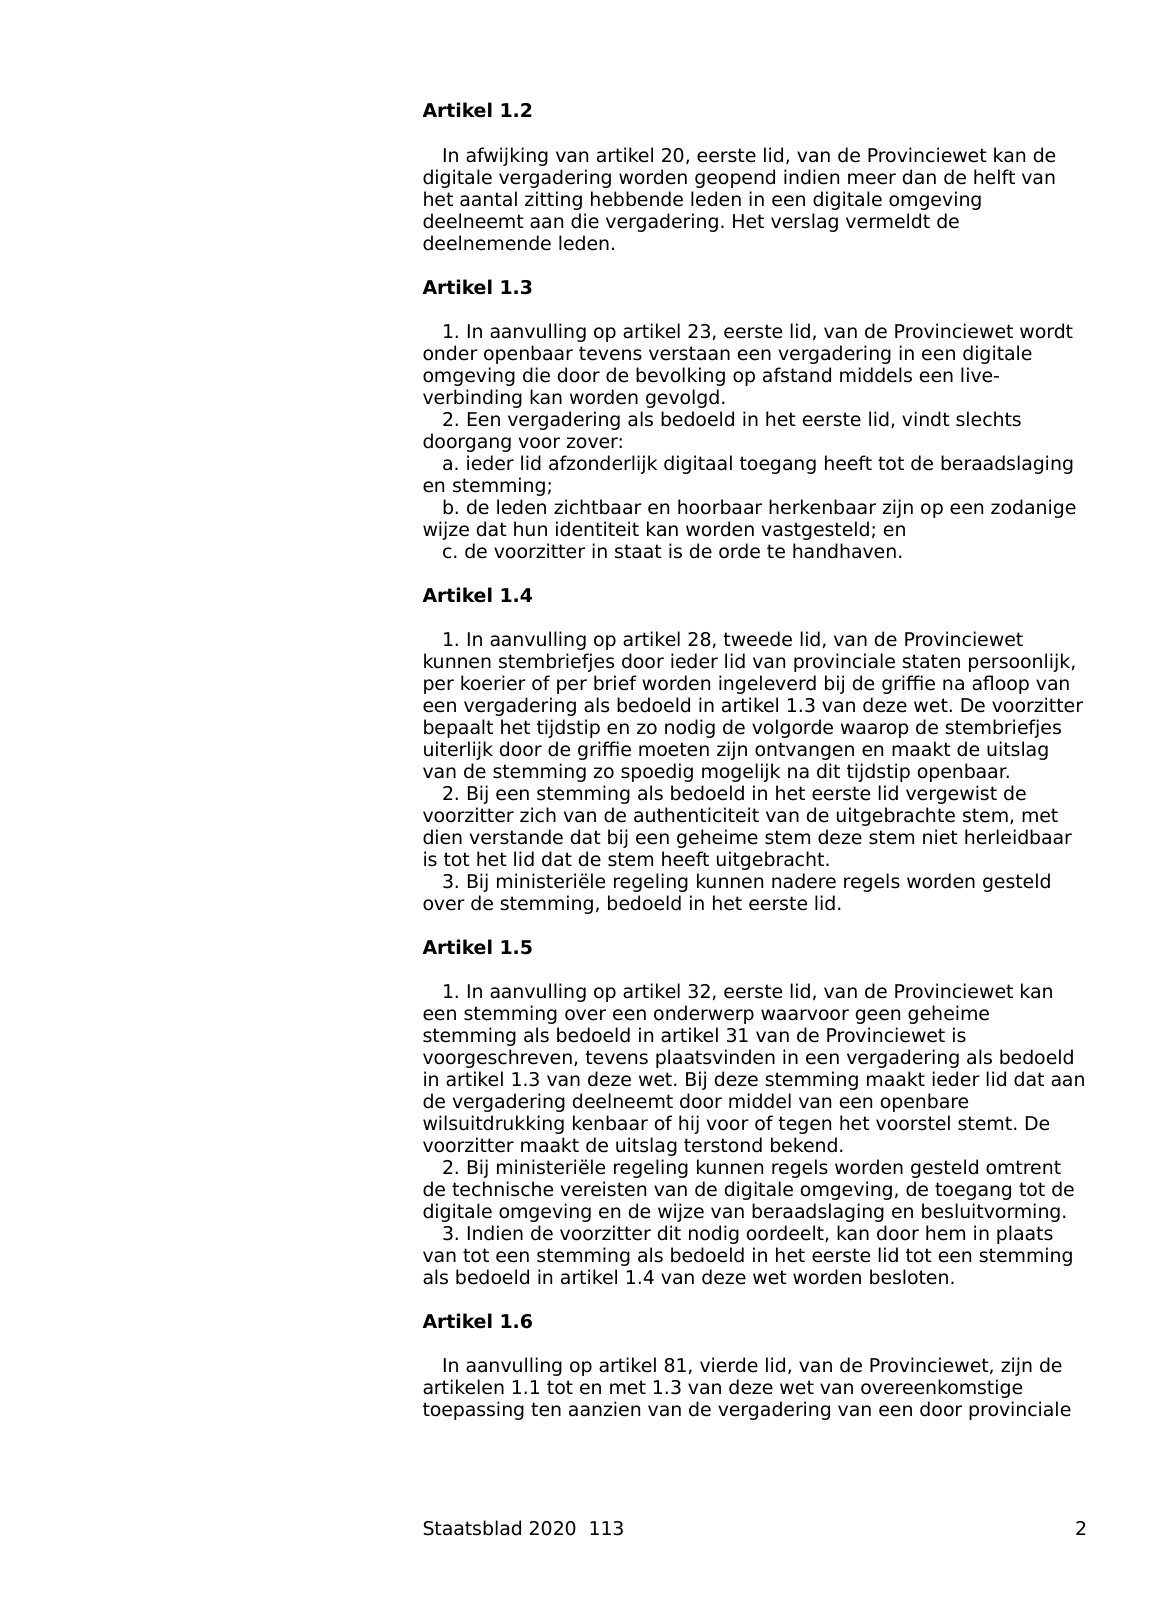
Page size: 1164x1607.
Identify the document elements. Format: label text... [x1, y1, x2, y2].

subtitle Artikel 1.5 [422, 937, 1087, 959]
text 3. Indien de voorzitter dit nodig oordeelt, kan door hem in plaats van tot een stemming als bedoeld in het eerste lid tot een stemming als bedoeld in artikel 1.4 van deze wet worden besloten. [422, 1223, 1087, 1289]
text In afwijking van artikel 20, eerste lid, van de Provinciewet kan de digitale vergadering worden geopend indien meer dan de helft van het aantal zitting hebbende leden in een digitale omgeving deelneemt aan die vergadering. Het verslag vermeldt de deelnemende leden. [422, 144, 1087, 254]
text b. de leden zichtbaar en hoorbaar herkenbaar zijn op een zodanige wijze dat hun identiteit kan worden vastgesteld; en [422, 497, 1087, 541]
text 2. Bij ministeriële regeling kunnen regels worden gesteld omtrent de technische vereisten van de digitale omgeving, de toegang tot de digitale omgeving en de wijze van beraadslaging en besluitvorming. [422, 1157, 1087, 1223]
text 1. In aanvulling op artikel 23, eerste lid, van de Provinciewet wordt onder openbaar tevens verstaan een vergadering in een digitale omgeving die door de bevolking op afstand middels een live-verbinding kan worden gevolgd. [422, 321, 1087, 409]
text 3. Bij ministeriële regeling kunnen nadere regels worden gesteld over de stemming, bedoeld in het eerste lid. [422, 871, 1087, 915]
text 2. Een vergadering als bedoeld in het eerste lid, vindt slechts doorgang voor zover: [422, 409, 1087, 453]
text 2. Bij een stemming als bedoeld in het eerste lid vergewist de voorzitter zich van de authenticiteit van de uitgebrachte stem, met dien verstande dat bij een geheime stem deze stem niet herleidbaar is tot het lid dat de stem heeft uitgebracht. [422, 783, 1087, 871]
text In aanvulling op artikel 81, vierde lid, van de Provinciewet, zijn de artikelen 1.1 tot en met 1.3 van deze wet van overeenkomstige toepassing ten aanzien van de vergadering van een door provinciale [422, 1355, 1087, 1421]
subtitle Artikel 1.4 [422, 585, 1087, 607]
text 1. In aanvulling op artikel 32, eerste lid, van de Provinciewet kan een stemming over een onderwerp waarvoor geen geheime stemming als bedoeld in artikel 31 van de Provinciewet is voorgeschreven, tevens plaatsvinden in een vergadering als bedoeld in artikel 1.3 van deze wet. Bij deze stemming maakt ieder lid dat aan de vergadering deelneemt door middel van een openbare wilsuitdrukking kenbaar of hij voor of tegen het voorstel stemt. De voorzitter maakt de uitslag terstond bekend. [422, 981, 1087, 1157]
text c. de voorzitter in staat is de orde te handhaven. [422, 541, 1087, 563]
text a. ieder lid afzonderlijk digitaal toegang heeft tot de beraadslaging en stemming; [422, 453, 1087, 497]
subtitle Artikel 1.6 [422, 1311, 1087, 1333]
subtitle Artikel 1.3 [422, 277, 1087, 299]
subtitle Artikel 1.2 [422, 100, 1087, 122]
text 1. In aanvulling op artikel 28, tweede lid, van de Provinciewet kunnen stembriefjes door ieder lid van provinciale staten persoonlijk, per koerier of per brief worden ingeleverd bij de griffie na afloop van een vergadering als bedoeld in artikel 1.3 van deze wet. De voorzitter bepaalt het tijdstip en zo nodig de volgorde waarop de stembriefjes uiterlijk door de griffie moeten zijn ontvangen en maakt de uitslag van de stemming zo spoedig mogelijk na dit tijdstip openbaar. [422, 629, 1087, 783]
